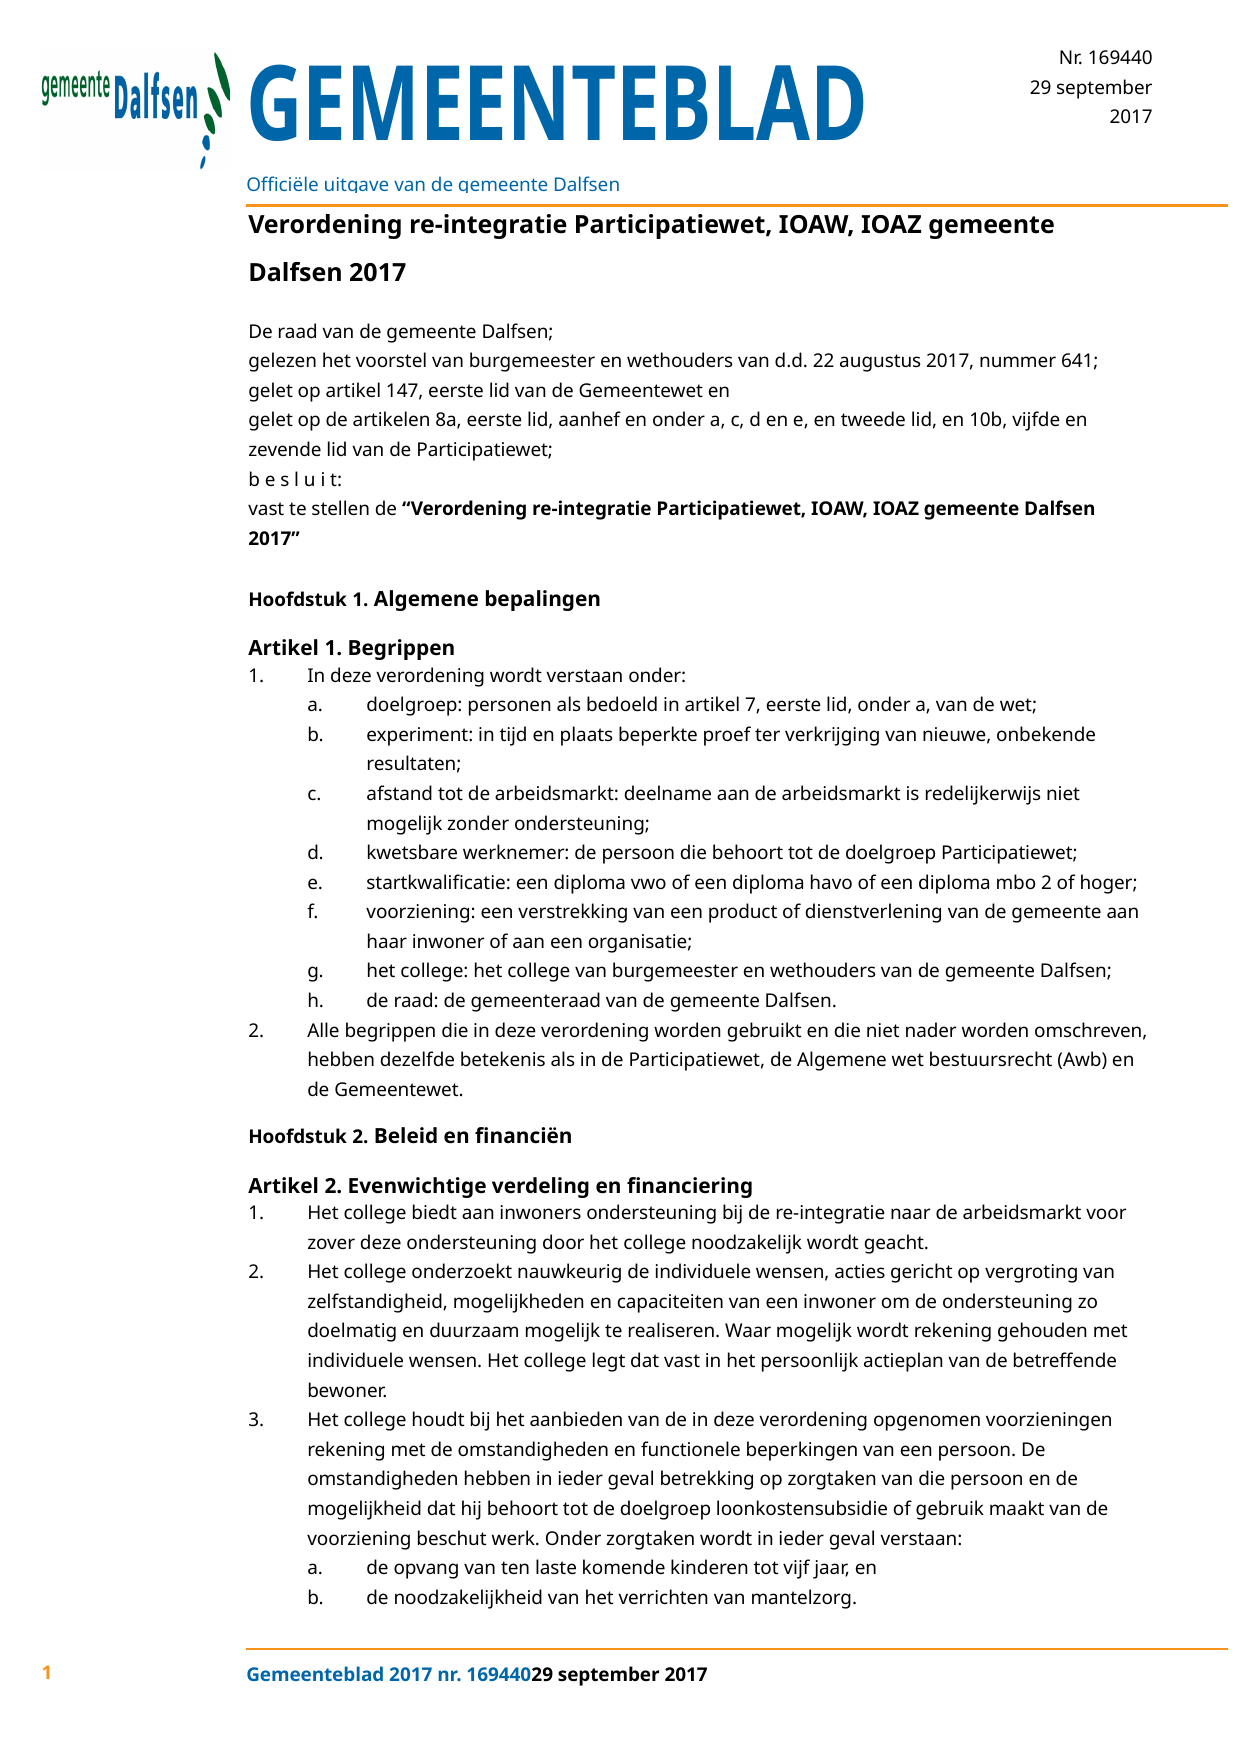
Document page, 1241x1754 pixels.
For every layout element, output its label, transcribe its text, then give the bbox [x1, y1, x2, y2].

list Alle begrippen die in deze verordening worden gebruikt en die niet nader worden omschreven, hebben dezelfde betekenis als in de Participatiewet, de Algemene wet bestuursrecht (Awb) en de Gemeentewet. [248, 1017, 1152, 1102]
text gelezen het voorstel van burgemeester en wethouders van d.d. 22 augustus 2017, nummer 641; [248, 347, 1152, 373]
text gelet op de artikelen 8a, eerste lid, aanhef en onder a, c, d en e, en tweede lid, en 10b, vijfde en zevende lid van de Participatiewet; [248, 407, 1152, 462]
list de opvang van ten laste komende kinderen tot vijf jaar, en [307, 1554, 1152, 1580]
list het college: het college van burgemeester en wethouders van de gemeente Dalfsen; [307, 958, 1152, 983]
text Hoofdstuk 2. Beleid en financiën [248, 1122, 1152, 1150]
text vast te stellen de “Verordening re-integratie Participatiewet, IOAW, IOAZ gemeente Dalfsen 2017” [248, 495, 1152, 551]
list afstand tot de arbeidsmarkt: deelname aan de arbeidsmarkt is redelijkerwijs niet mogelijk zonder ondersteuning; [307, 780, 1152, 836]
list de raad: de gemeenteraad van de gemeente Dalfsen. [307, 987, 1152, 1013]
text Artikel 1. Begrippen [248, 633, 1152, 662]
list Het college onderzoekt nauwkeurig de individuele wensen, acties gericht op vergroting van zelfstandigheid, mogelijkheden en capaciteiten van een inwoner om de ondersteuning zo doelmatig en duurzaam mogelijk te realiseren. Waar mogelijk wordt rekening gehouden met individuele wensen. Het college legt dat vast in het persoonlijk actieplan van de betreffende bewoner. [248, 1258, 1152, 1403]
text b e s l u i t: [248, 466, 1152, 492]
list experiment: in tijd en plaats beperkte proef ter verkrijging van nieuwe, onbekende resultaten; [307, 721, 1152, 776]
list Het college biedt aan inwoners ondersteuning bij de re-integratie naar de arbeidsmarkt voor zover deze ondersteuning door het college noodzakelijk wordt geacht. [248, 1199, 1152, 1255]
list In deze verordening wordt verstaan onder: [248, 662, 1152, 688]
text De raad van de gemeente Dalfsen; [248, 318, 1152, 344]
text Hoofdstuk 1. Algemene bepalingen [248, 584, 1152, 613]
list kwetsbare werknemer: de persoon die behoort tot de doelgroep Participatiewet; [307, 839, 1152, 865]
list de noodzakelijkheid van het verrichten van mantelzorg. [307, 1584, 1152, 1610]
list voorziening: een verstrekking van een product of dienstverlening van de gemeente aan haar inwoner of aan een organisatie; [307, 898, 1152, 954]
list startkwalificatie: een diploma vwo of een diploma havo of een diploma mbo 2 of hoger; [307, 869, 1152, 895]
list Het college houdt bij het aanbieden van de in deze verordening opgenomen voorzieningen rekening met de omstandigheden en functionele beperkingen van een persoon. De omstandigheden hebben in ieder geval betrekking op zorgtaken van die persoon en de mogelijkheid dat hij behoort tot de doelgroep loonkostensubsidie of gebruik maakt van de voorziening beschut werk. Onder zorgtaken wordt in ieder geval verstaan: [248, 1406, 1152, 1551]
text Artikel 2. Evenwichtige verdeling en financiering [248, 1171, 1152, 1199]
text gelet op artikel 147, eerste lid van de Gemeentewet en [248, 377, 1152, 403]
list doelgroep: personen als bedoeld in artikel 7, eerste lid, onder a, van de wet; [307, 691, 1152, 717]
text Verordening re-integratie Participatiewet, IOAW, IOAZ gemeente Dalfsen 2017 [248, 207, 1152, 288]
picture [41, 47, 231, 172]
